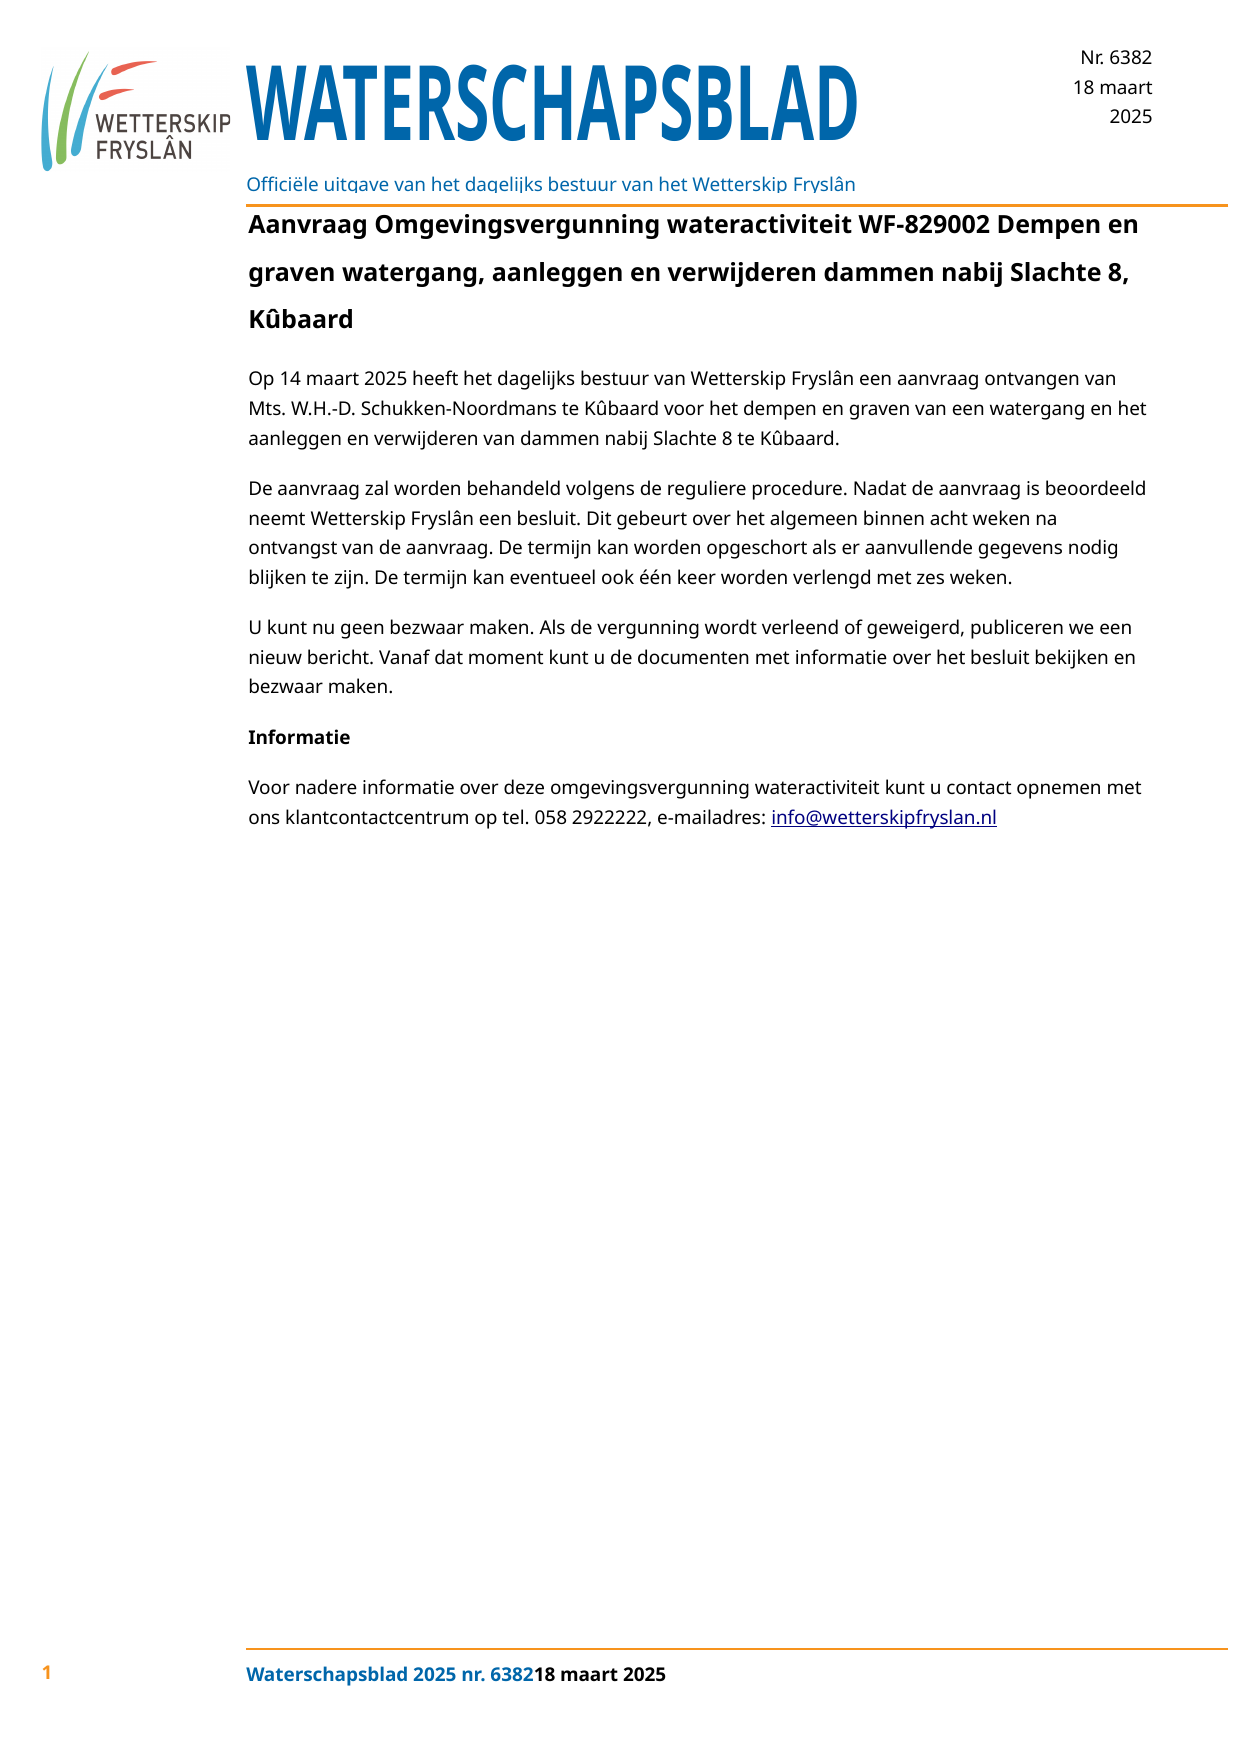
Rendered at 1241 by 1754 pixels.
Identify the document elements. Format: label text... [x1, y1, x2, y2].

text De aanvraag zal worden behandeld volgens de reguliere procedure. Nadat de aanvraag is beoordeeld neemt Wetterskip Fryslân een besluit. Dit gebeurt over het algemeen binnen acht weken na ontvangst van de aanvraag. De termijn kan worden opgeschort als er aanvullende gegevens nodig blijken te zijn. De termijn kan eventueel ook één keer worden verlengd met zes weken. [248, 475, 1152, 589]
text Aanvraag Omgevingsvergunning wateractiviteit WF-829002 Dempen en graven watergang, aanleggen en verwijderen dammen nabij Slachte 8, Kûbaard [248, 207, 1152, 336]
text Op 14 maart 2025 heeft het dagelijks bestuur van Wetterskip Fryslân een aanvraag ontvangen van Mts. W.H.-D. Schukken-Noordmans te Kûbaard voor het dempen en graven van een watergang en het aanleggen en verwijderen van dammen nabij Slachte 8 te Kûbaard. [248, 366, 1152, 450]
text Informatie [248, 724, 1152, 749]
text U kunt nu geen bezwaar maken. Als de vergunning wordt verleend of geweigerd, publiceren we een nieuw bericht. Vanaf dat moment kunt u de documenten met informatie over het besluit bekijken en bezwaar maken. [248, 614, 1152, 699]
text Voor nadere informatie over deze omgevingsvergunning wateractiviteit kunt u contact opnemen met ons klantcontactcentrum op tel. 058 2922222, e-mailadres: info@wetterskipfryslan.nl [248, 774, 1152, 829]
picture [41, 47, 231, 172]
